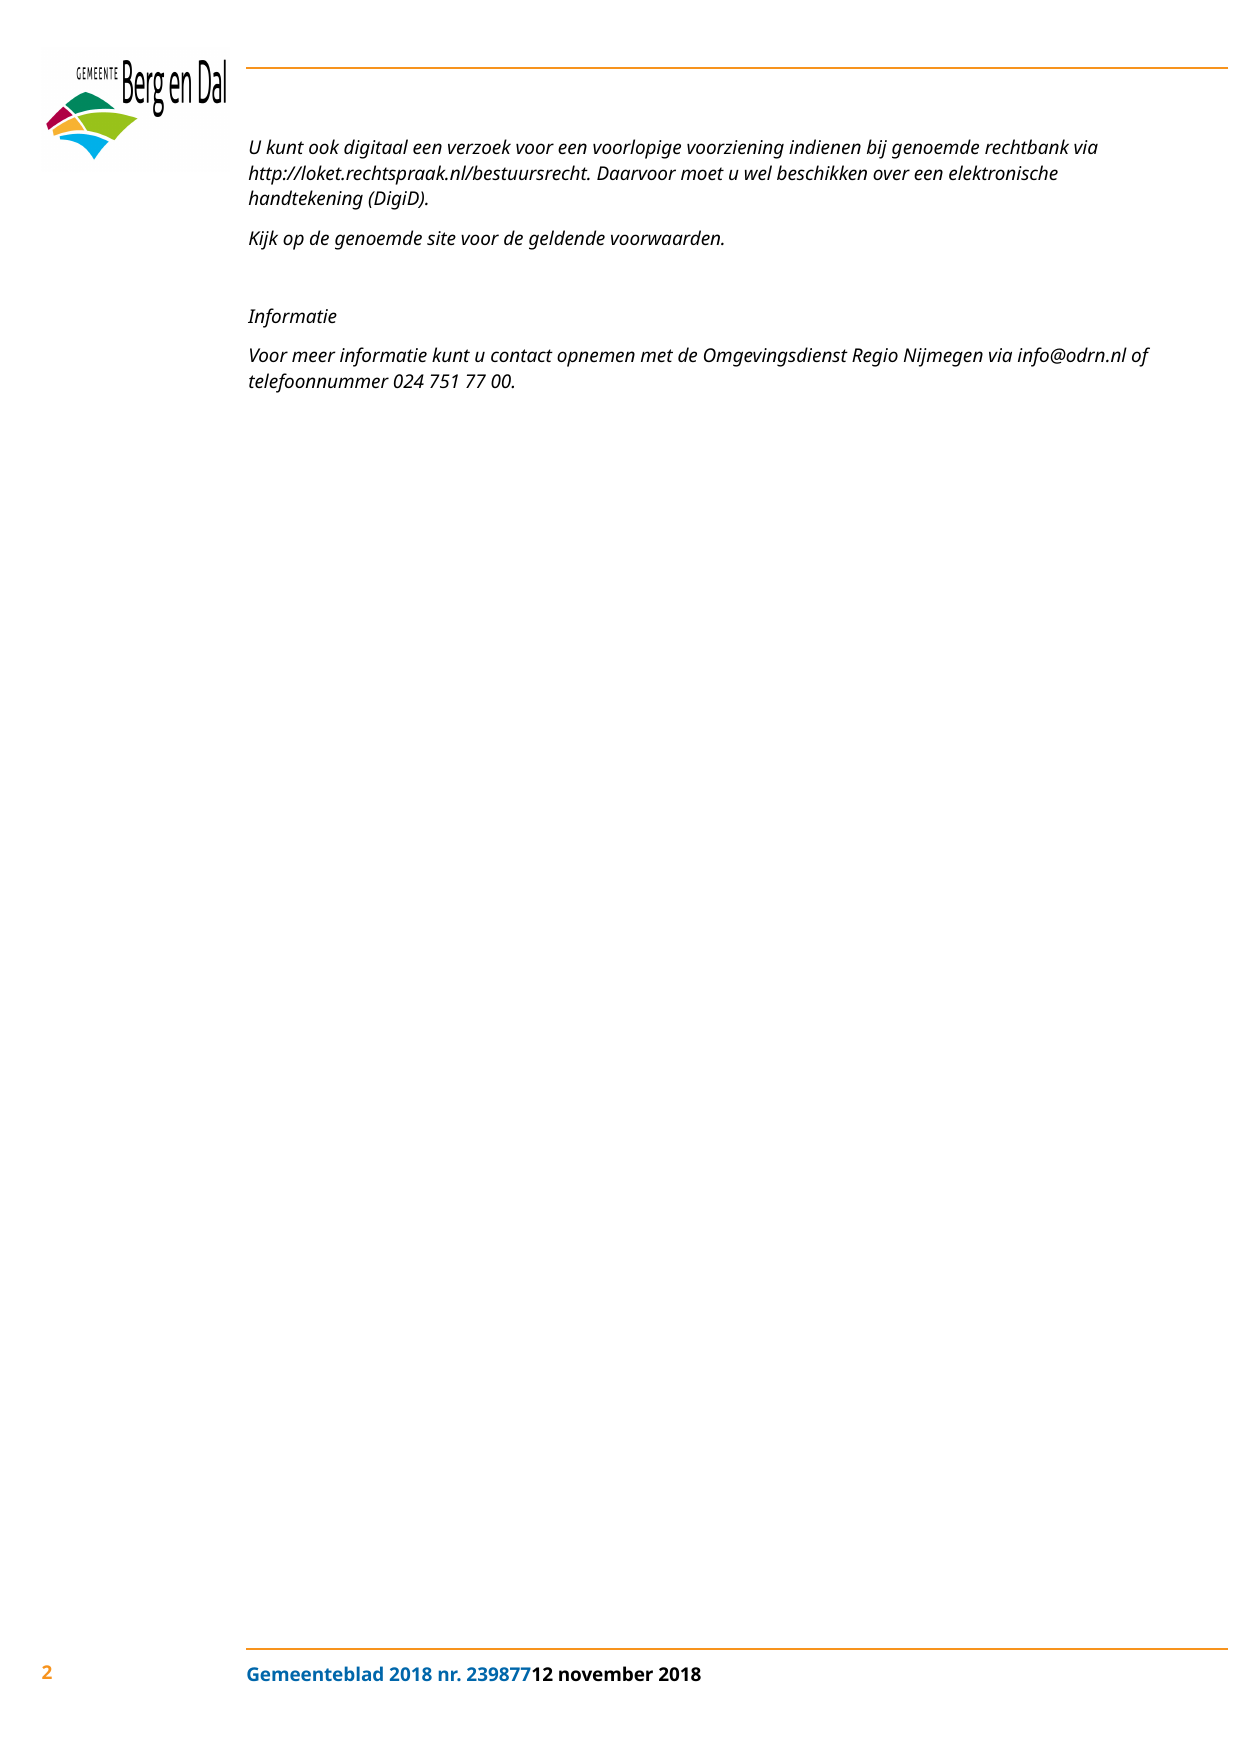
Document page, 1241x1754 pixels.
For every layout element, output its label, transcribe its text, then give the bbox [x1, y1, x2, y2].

text Informatie [248, 303, 1152, 329]
picture [41, 47, 231, 172]
text Kijk op de genoemde site voor de geldende voorwaarden. [248, 225, 1152, 251]
text U kunt ook digitaal een verzoek voor een voorlopige voorziening indienen bij genoemde rechtbank via http://loket.rechtspraak.nl/bestuursrecht. Daarvoor moet u wel beschikken over een elektronische handtekening (DigiD). [248, 134, 1152, 211]
text Voor meer informatie kunt u contact opnemen met de Omgevingsdienst Regio Nijmegen via info@odrn.nl of telefoonnummer 024 751 77 00. [248, 343, 1152, 394]
